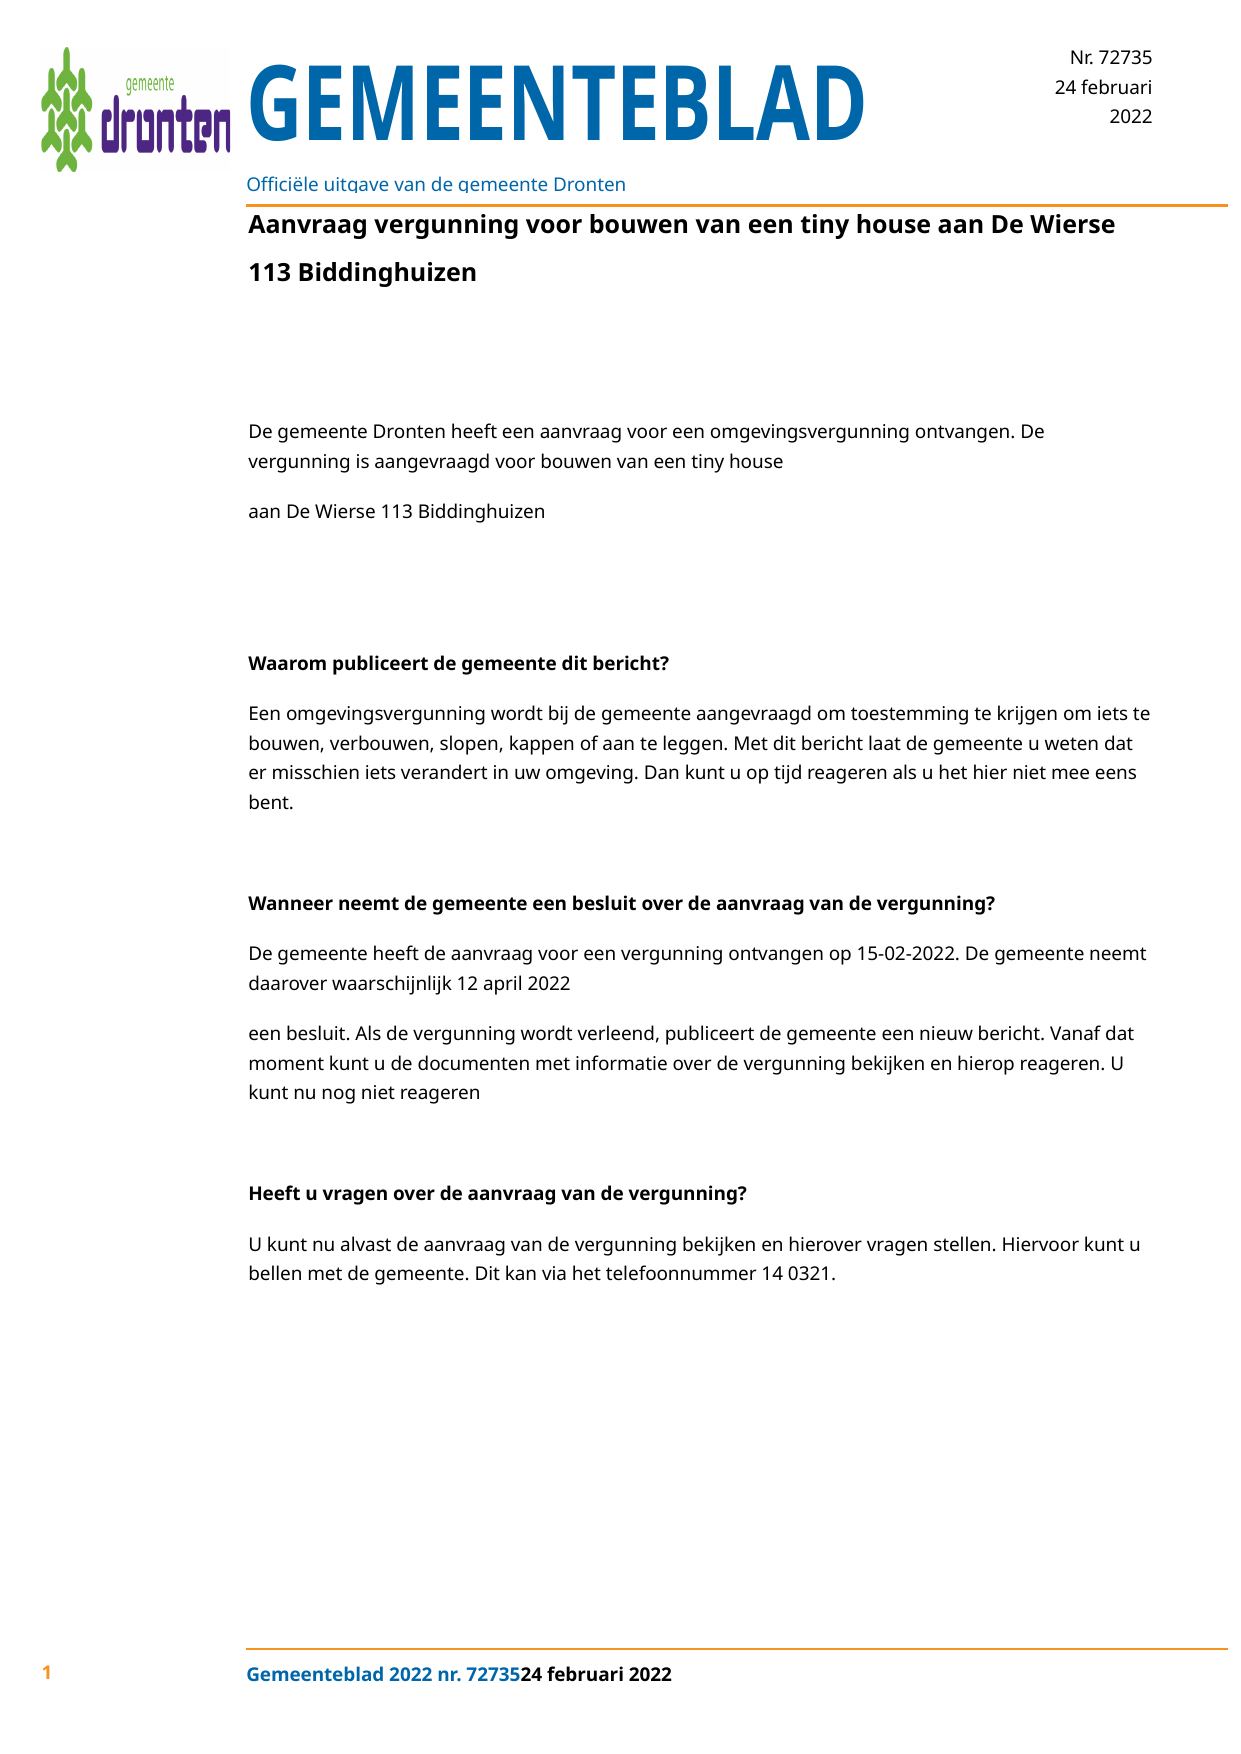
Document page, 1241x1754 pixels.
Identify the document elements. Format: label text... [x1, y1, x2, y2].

text Waarom publiceert de gemeente dit bericht? [248, 650, 1152, 676]
text Een omgevingsvergunning wordt bij de gemeente aangevraagd om toestemming te krijgen om iets te bouwen, verbouwen, slopen, kappen of aan te leggen. Met dit bericht laat de gemeente u weten dat er misschien iets verandert in uw omgeving. Dan kunt u op tijd reageren als u het hier niet mee eens bent. [248, 700, 1152, 815]
text Wanneer neemt de gemeente een besluit over de aanvraag van de vergunning? [248, 890, 1152, 916]
text U kunt nu alvast de aanvraag van de vergunning bekijken en hierover vragen stellen. Hiervoor kunt u bellen met de gemeente. Dit kan via het telefoonnummer 14 0321. [248, 1231, 1152, 1286]
text Heeft u vragen over de aanvraag van de vergunning? [248, 1180, 1152, 1206]
text een besluit. Als de vergunning wordt verleend, publiceert de gemeente een nieuw bericht. Vanaf dat moment kunt u de documenten met informatie over de vergunning bekijken en hierop reageren. U kunt nu nog niet reageren [248, 1020, 1152, 1105]
text De gemeente Dronten heeft een aanvraag voor een omgevingsvergunning ontvangen. De vergunning is aangevraagd voor bouwen van een tiny house [248, 419, 1152, 474]
text aan De Wierse 113 Biddinghuizen [248, 499, 1152, 524]
picture [41, 47, 231, 172]
text De gemeente heeft de aanvraag voor een vergunning ontvangen op 15-02-2022. De gemeente neemt daarover waarschijnlijk 12 april 2022 [248, 940, 1152, 996]
text Aanvraag vergunning voor bouwen van een tiny house aan De Wierse 113 Biddinghuizen [248, 207, 1152, 288]
